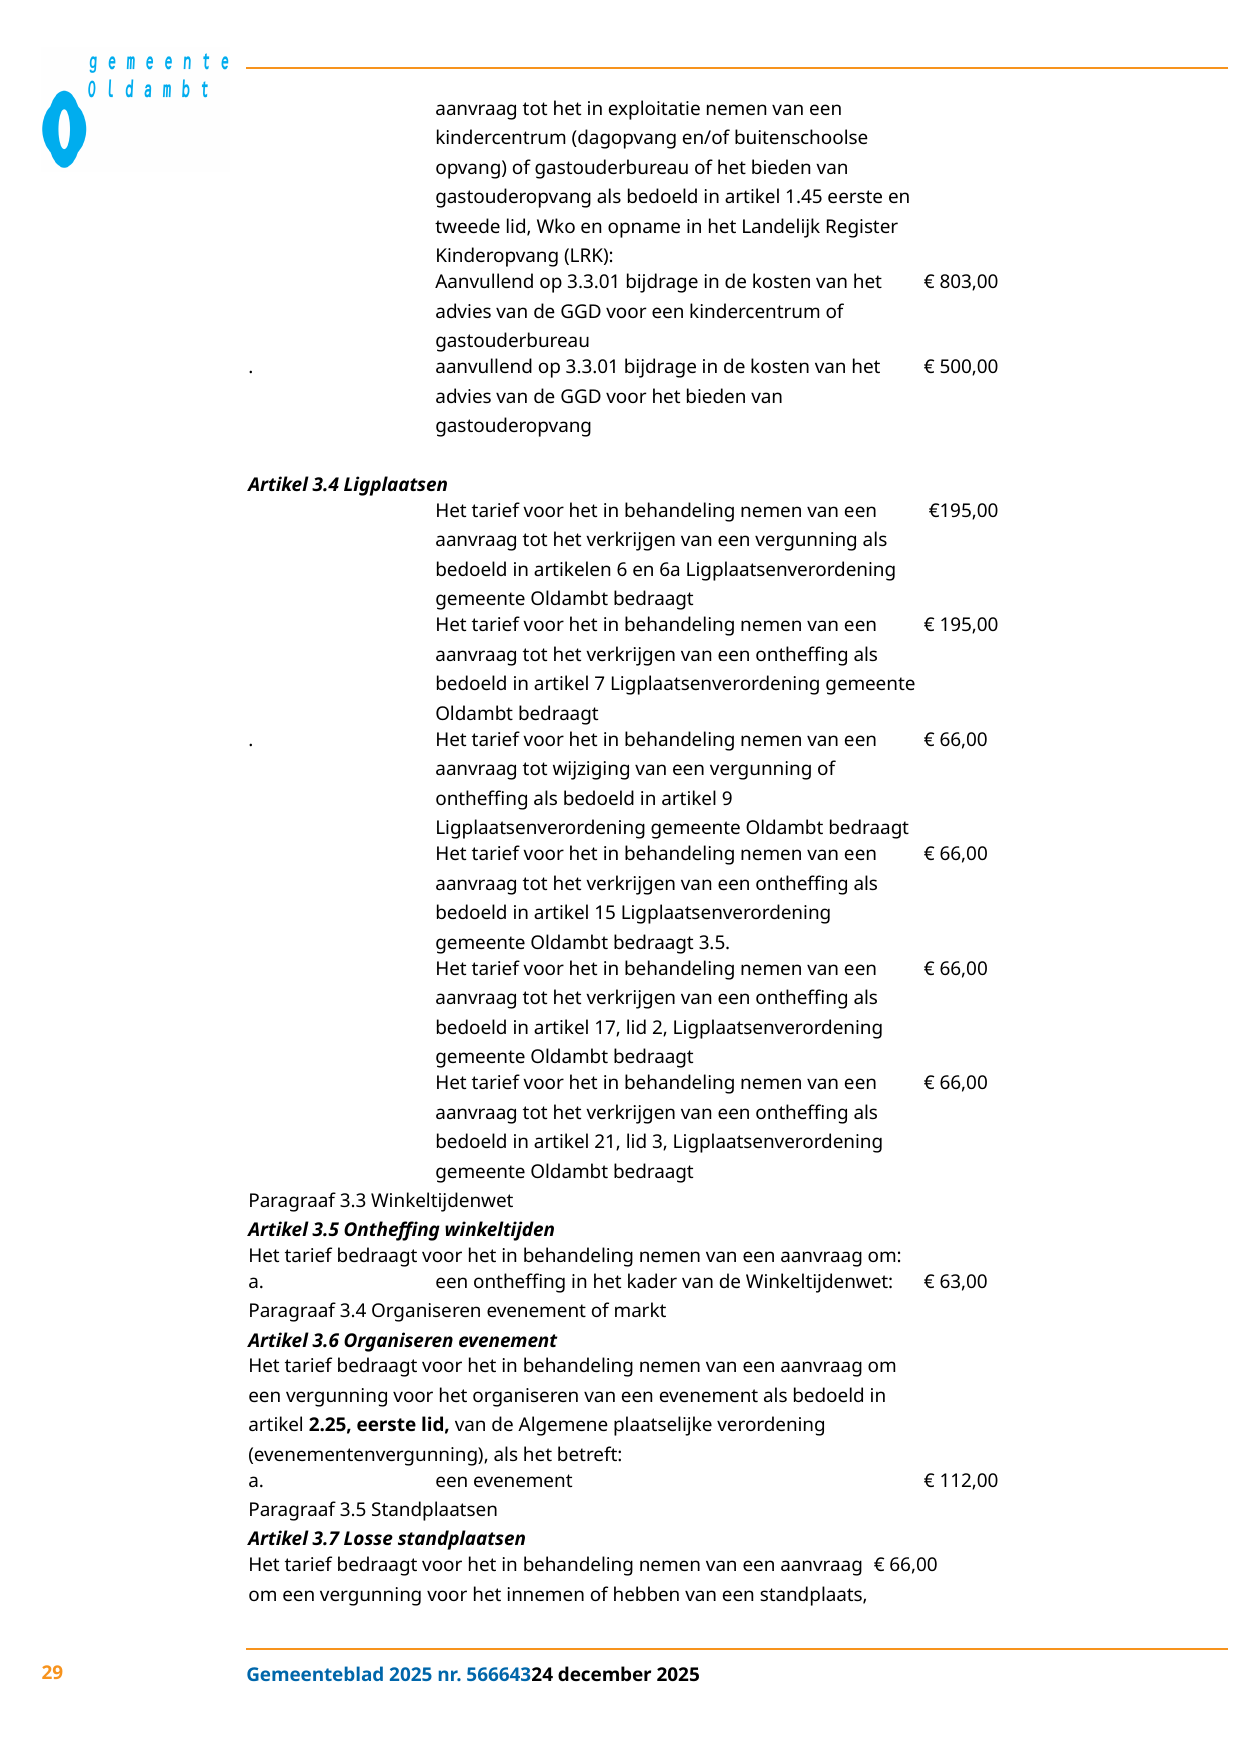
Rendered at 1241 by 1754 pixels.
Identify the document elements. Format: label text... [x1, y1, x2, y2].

table_cell Het tarief voor het in behandeling nemen van een aanvraag tot het verkrijgen van een ontheffing als bedoeld in artikel 7 Ligplaatsenverordening gemeente Oldambt bedraagt [435, 611, 924, 726]
text Paragraaf 3.3 Winkeltijdenwet [248, 1187, 1152, 1213]
table_cell €195,00 [924, 497, 1152, 611]
table_header [874, 1526, 1152, 1551]
table_cell Het tarief voor het in behandeling nemen van een aanvraag tot het verkrijgen van een ontheffing als bedoeld in artikel 17, lid 2, Ligplaatsenverordening gemeente Oldambt bedraagt [435, 955, 924, 1069]
table_cell . [248, 353, 435, 438]
table_cell [248, 497, 435, 611]
table_cell een ontheffing in het kader van de Winkeltijdenwet: [435, 1268, 924, 1294]
table_cell [248, 95, 435, 268]
table_cell € 195,00 [924, 611, 1152, 726]
table_cell Het tarief voor het in behandeling nemen van een aanvraag tot het verkrijgen van een ontheffing als bedoeld in artikel 21, lid 3, Ligplaatsenverordening gemeente Oldambt bedraagt [435, 1069, 924, 1184]
table_cell . [248, 726, 435, 840]
table_cell a. [248, 1268, 435, 1294]
table_cell [248, 611, 435, 726]
table_cell € 66,00 [924, 726, 1152, 840]
table_cell een evenement [435, 1467, 924, 1493]
table_cell Het tarief bedraagt voor het in behandeling nemen van een aanvraag om een vergunning voor het organiseren van een evenement als bedoeld in artikel 2.25, eerste lid, van de Algemene plaatselijke verordening (evenementenvergunning), als het betreft: [248, 1353, 924, 1467]
table_header Artikel 3.4 Ligplaatsen [248, 471, 924, 497]
text Paragraaf 3.5 Standplaatsen [248, 1496, 1152, 1522]
table_cell € 66,00 [874, 1551, 1152, 1607]
table_cell a. [248, 1467, 435, 1493]
table_header Artikel 3.6 Organiseren evenement [248, 1327, 924, 1352]
table_cell € 66,00 [924, 840, 1152, 955]
table_cell Het tarief bedraagt voor het in behandeling nemen van een aanvraag om: [248, 1243, 924, 1268]
table_cell € 500,00 [924, 353, 1152, 438]
table_cell [248, 269, 435, 353]
picture [41, 47, 231, 172]
table_cell € 66,00 [924, 955, 1152, 1069]
table_header Artikel 3.5 Ontheffing winkeltijden [248, 1217, 924, 1242]
table_cell € 63,00 [924, 1268, 1152, 1294]
table_cell aanvraag tot het in exploitatie nemen van een kindercentrum (dagopvang en/of buitenschoolse opvang) of gastouderbureau of het bieden van gastouderopvang als bedoeld in artikel 1.45 eerste en tweede lid, Wko en opname in het Landelijk Register Kinderopvang (LRK): [435, 95, 924, 268]
table_cell [248, 955, 435, 1069]
table_cell Het tarief voor het in behandeling nemen van een aanvraag tot het verkrijgen van een ontheffing als bedoeld in artikel 15 Ligplaatsenverordening gemeente Oldambt bedraagt 3.5. [435, 840, 924, 955]
table_header Artikel 3.7 Losse standplaatsen [248, 1526, 873, 1551]
text Paragraaf 3.4 Organiseren evenement of markt [248, 1297, 1152, 1323]
table_cell Het tarief voor het in behandeling nemen van een aanvraag tot wijziging van een vergunning of ontheffing als bedoeld in artikel 9 Ligplaatsenverordening gemeente Oldambt bedraagt [435, 726, 924, 840]
table_header [924, 471, 1152, 497]
table_cell aanvullend op 3.3.01 bijdrage in de kosten van het advies van de GGD voor het bieden van gastouderopvang [435, 353, 924, 438]
table_cell € 803,00 [924, 269, 1152, 353]
table_cell € 112,00 [924, 1467, 1152, 1493]
table_header [924, 1327, 1152, 1352]
table_cell [248, 1069, 435, 1184]
table_cell [924, 1353, 1152, 1467]
table_cell Aanvullend op 3.3.01 bijdrage in de kosten van het advies van de GGD voor een kindercentrum of gastouderbureau [435, 269, 924, 353]
table_cell Het tarief voor het in behandeling nemen van een aanvraag tot het verkrijgen van een vergunning als bedoeld in artikelen 6 en 6a Ligplaatsenverordening gemeente Oldambt bedraagt [435, 497, 924, 611]
table_cell € 66,00 [924, 1069, 1152, 1184]
table_cell [924, 1243, 1152, 1268]
table_header [924, 1217, 1152, 1242]
table_cell [248, 840, 435, 955]
table_cell [924, 95, 1152, 268]
table_cell Het tarief bedraagt voor het in behandeling nemen van een aanvraag om een vergunning voor het innemen of hebben van een standplaats, [248, 1551, 873, 1607]
